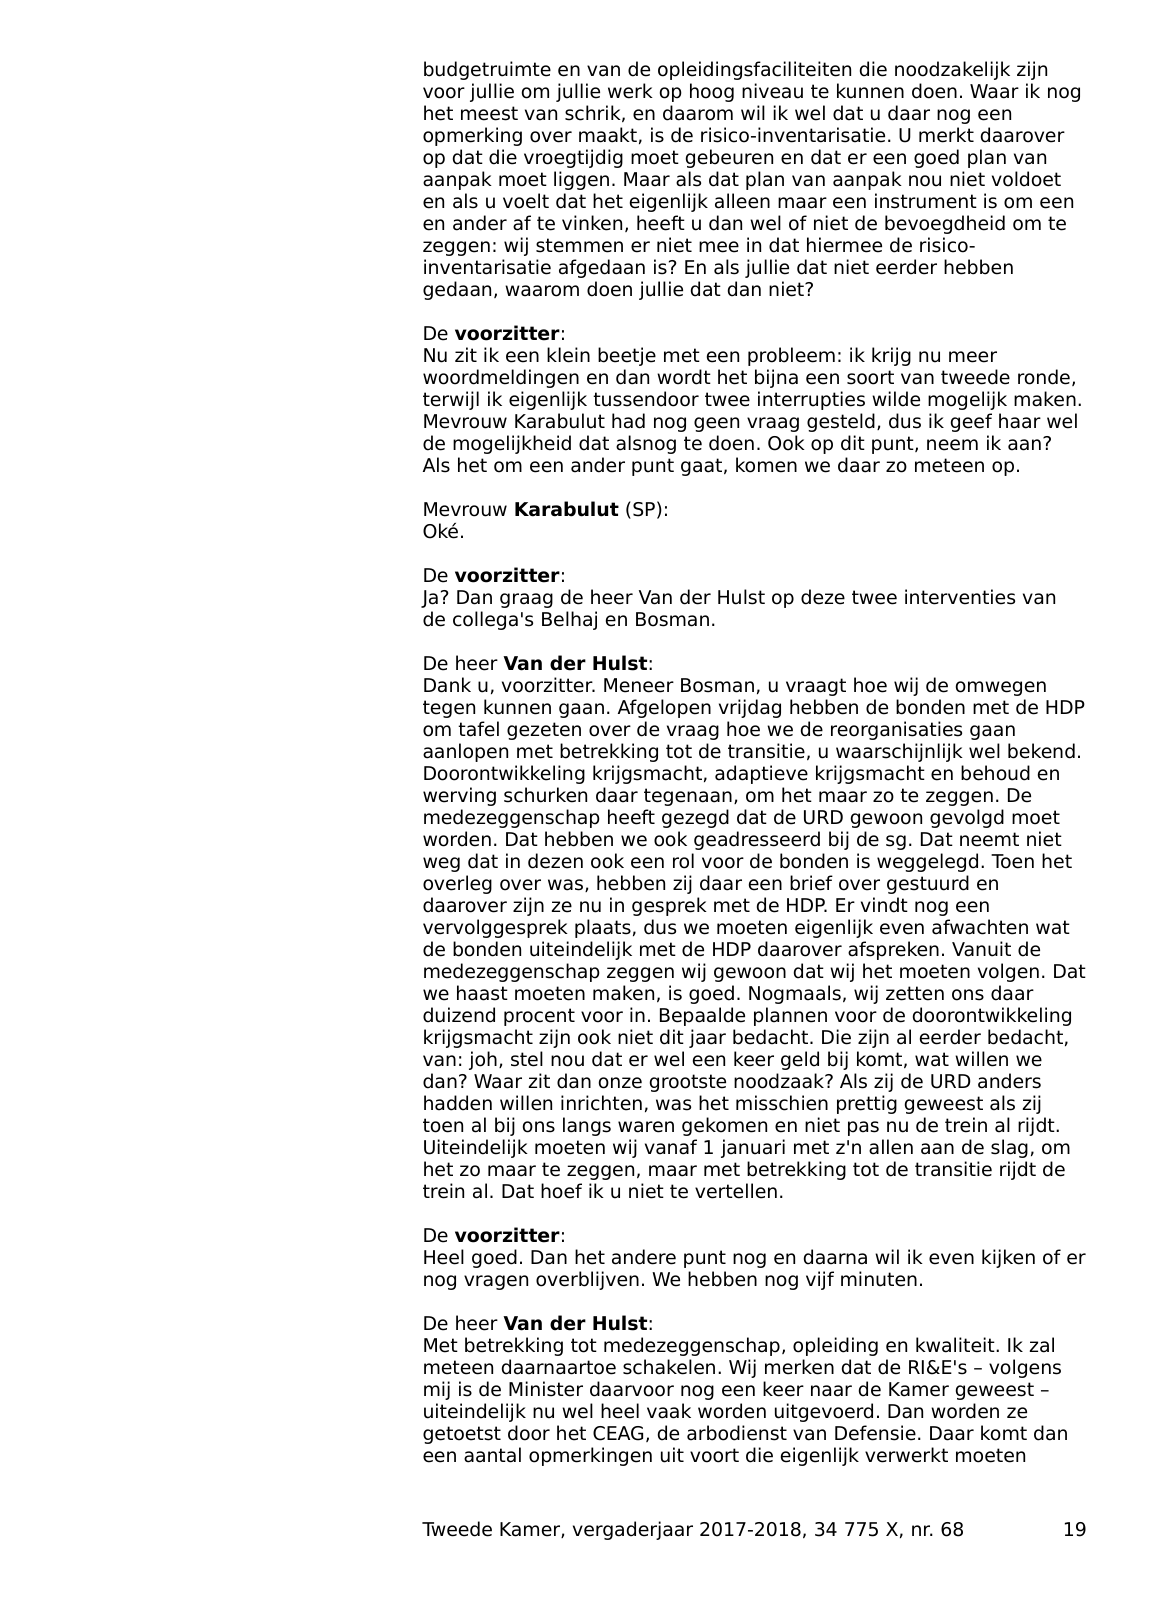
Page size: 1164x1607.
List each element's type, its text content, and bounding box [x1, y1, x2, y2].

text Met betrekking tot medezeggenschap, opleiding en kwaliteit. Ik zal meteen daarnaartoe schakelen. Wij merken dat de RI&E's – volgens mij is de Minister daarvoor nog een keer naar de Kamer geweest – uiteindelijk nu wel heel vaak worden uitgevoerd. Dan worden ze getoetst door het CEAG, de arbodienst van Defensie. Daar komt dan een aantal opmerkingen uit voort die eigenlijk verwerkt moeten [422, 1335, 1087, 1467]
text Mevrouw Karabulut (SP): [422, 499, 1087, 521]
text De heer Van der Hulst: [422, 1313, 1087, 1335]
text De voorzitter: [422, 565, 1087, 587]
text De voorzitter: [422, 323, 1087, 345]
text De heer Van der Hulst: [422, 653, 1087, 675]
text Oké. [422, 521, 1087, 543]
text Heel goed. Dan het andere punt nog en daarna wil ik even kijken of er nog vragen overblijven. We hebben nog vijf minuten. [422, 1247, 1087, 1291]
text Ja? Dan graag de heer Van der Hulst op deze twee interventies van de collega's Belhaj en Bosman. [422, 587, 1087, 631]
text budgetruimte en van de opleidingsfaciliteiten die noodzakelijk zijn voor jullie om jullie werk op hoog niveau te kunnen doen. Waar ik nog het meest van schrik, en daarom wil ik wel dat u daar nog een opmerking over maakt, is de risico-inventarisatie. U merkt daarover op dat die vroegtijdig moet gebeuren en dat er een goed plan van aanpak moet liggen. Maar als dat plan van aanpak nou niet voldoet en als u voelt dat het eigenlijk alleen maar een instrument is om een en ander af te vinken, heeft u dan wel of niet de bevoegdheid om te zeggen: wij stemmen er niet mee in dat hiermee de risico-inventarisatie afgedaan is? En als jullie dat niet eerder hebben gedaan, waarom doen jullie dat dan niet? [422, 59, 1087, 301]
text Dank u, voorzitter. Meneer Bosman, u vraagt hoe wij de omwegen tegen kunnen gaan. Afgelopen vrijdag hebben de bonden met de HDP om tafel gezeten over de vraag hoe we de reorganisaties gaan aanlopen met betrekking tot de transitie, u waarschijnlijk wel bekend. Doorontwikkeling krijgsmacht, adaptieve krijgsmacht en behoud en werving schurken daar tegenaan, om het maar zo te zeggen. De medezeggenschap heeft gezegd dat de URD gewoon gevolgd moet worden. Dat hebben we ook geadresseerd bij de sg. Dat neemt niet weg dat in dezen ook een rol voor de bonden is weggelegd. Toen het overleg over was, hebben zij daar een brief over gestuurd en daarover zijn ze nu in gesprek met de HDP. Er vindt nog een vervolggesprek plaats, dus we moeten eigenlijk even afwachten wat de bonden uiteindelijk met de HDP daarover afspreken. Vanuit de medezeggenschap zeggen wij gewoon dat wij het moeten volgen. Dat we haast moeten maken, is goed. Nogmaals, wij zetten ons daar duizend procent voor in. Bepaalde plannen voor de doorontwikkeling krijgsmacht zijn ook niet dit jaar bedacht. Die zijn al eerder bedacht, van: joh, stel nou dat er wel een keer geld bij komt, wat willen we dan? Waar zit dan onze grootste noodzaak? Als zij de URD anders hadden willen inrichten, was het misschien prettig geweest als zij toen al bij ons langs waren gekomen en niet pas nu de trein al rijdt. Uiteindelijk moeten wij vanaf 1 januari met z'n allen aan de slag, om het zo maar te zeggen, maar met betrekking tot de transitie rijdt de trein al. Dat hoef ik u niet te vertellen. [422, 675, 1087, 1203]
text De voorzitter: [422, 1225, 1087, 1247]
text Nu zit ik een klein beetje met een probleem: ik krijg nu meer woordmeldingen en dan wordt het bijna een soort van tweede ronde, terwijl ik eigenlijk tussendoor twee interrupties wilde mogelijk maken. Mevrouw Karabulut had nog geen vraag gesteld, dus ik geef haar wel de mogelijkheid dat alsnog te doen. Ook op dit punt, neem ik aan? Als het om een ander punt gaat, komen we daar zo meteen op. [422, 345, 1087, 477]
